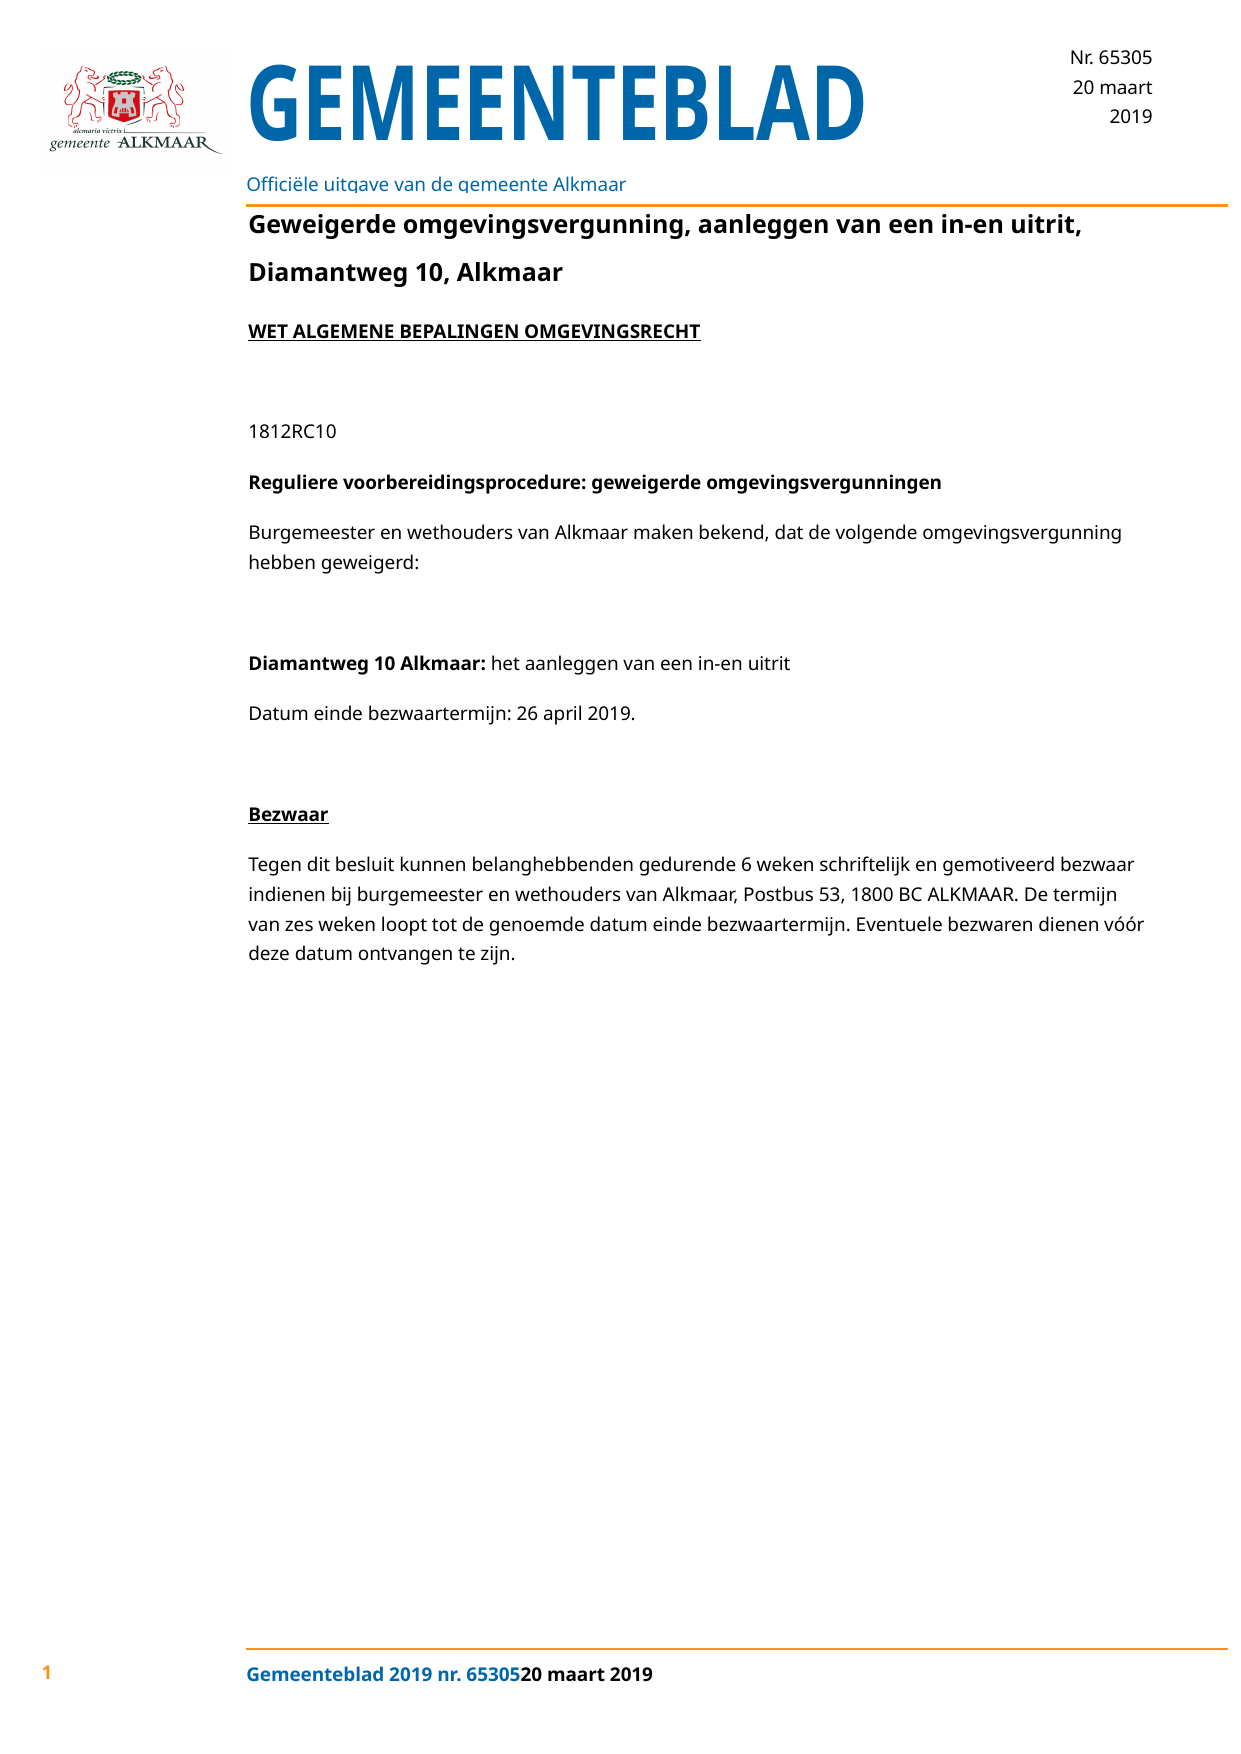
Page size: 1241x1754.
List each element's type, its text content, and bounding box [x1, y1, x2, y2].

text WET ALGEMENE BEPALINGEN OMGEVINGSRECHT [248, 318, 1152, 344]
picture [41, 47, 231, 172]
text Geweigerde omgevingsvergunning, aanleggen van een in-en uitrit, Diamantweg 10, Alkmaar [248, 207, 1152, 288]
text Tegen dit besluit kunnen belanghebbenden gedurende 6 weken schriftelijk en gemotiveerd bezwaar indienen bij burgemeester en wethouders van Alkmaar, Postbus 53, 1800 BC ALKMAAR. De termijn van zes weken loopt tot de genoemde datum einde bezwaartermijn. Eventuele bezwaren dienen vóór deze datum ontvangen te zijn. [248, 852, 1152, 966]
text Bezwaar [248, 801, 1152, 827]
text Reguliere voorbereidingsprocedure: geweigerde omgevingsvergunningen [248, 469, 1152, 495]
text Burgemeester en wethouders van Alkmaar maken bekend, dat de volgende omgevingsvergunning hebben geweigerd: [248, 519, 1152, 575]
text Datum einde bezwaartermijn: 26 april 2019. [248, 700, 1152, 726]
text 1812RC10 [248, 419, 1152, 444]
text Diamantweg 10 Alkmaar: het aanleggen van een in-en uitrit [248, 650, 1152, 676]
